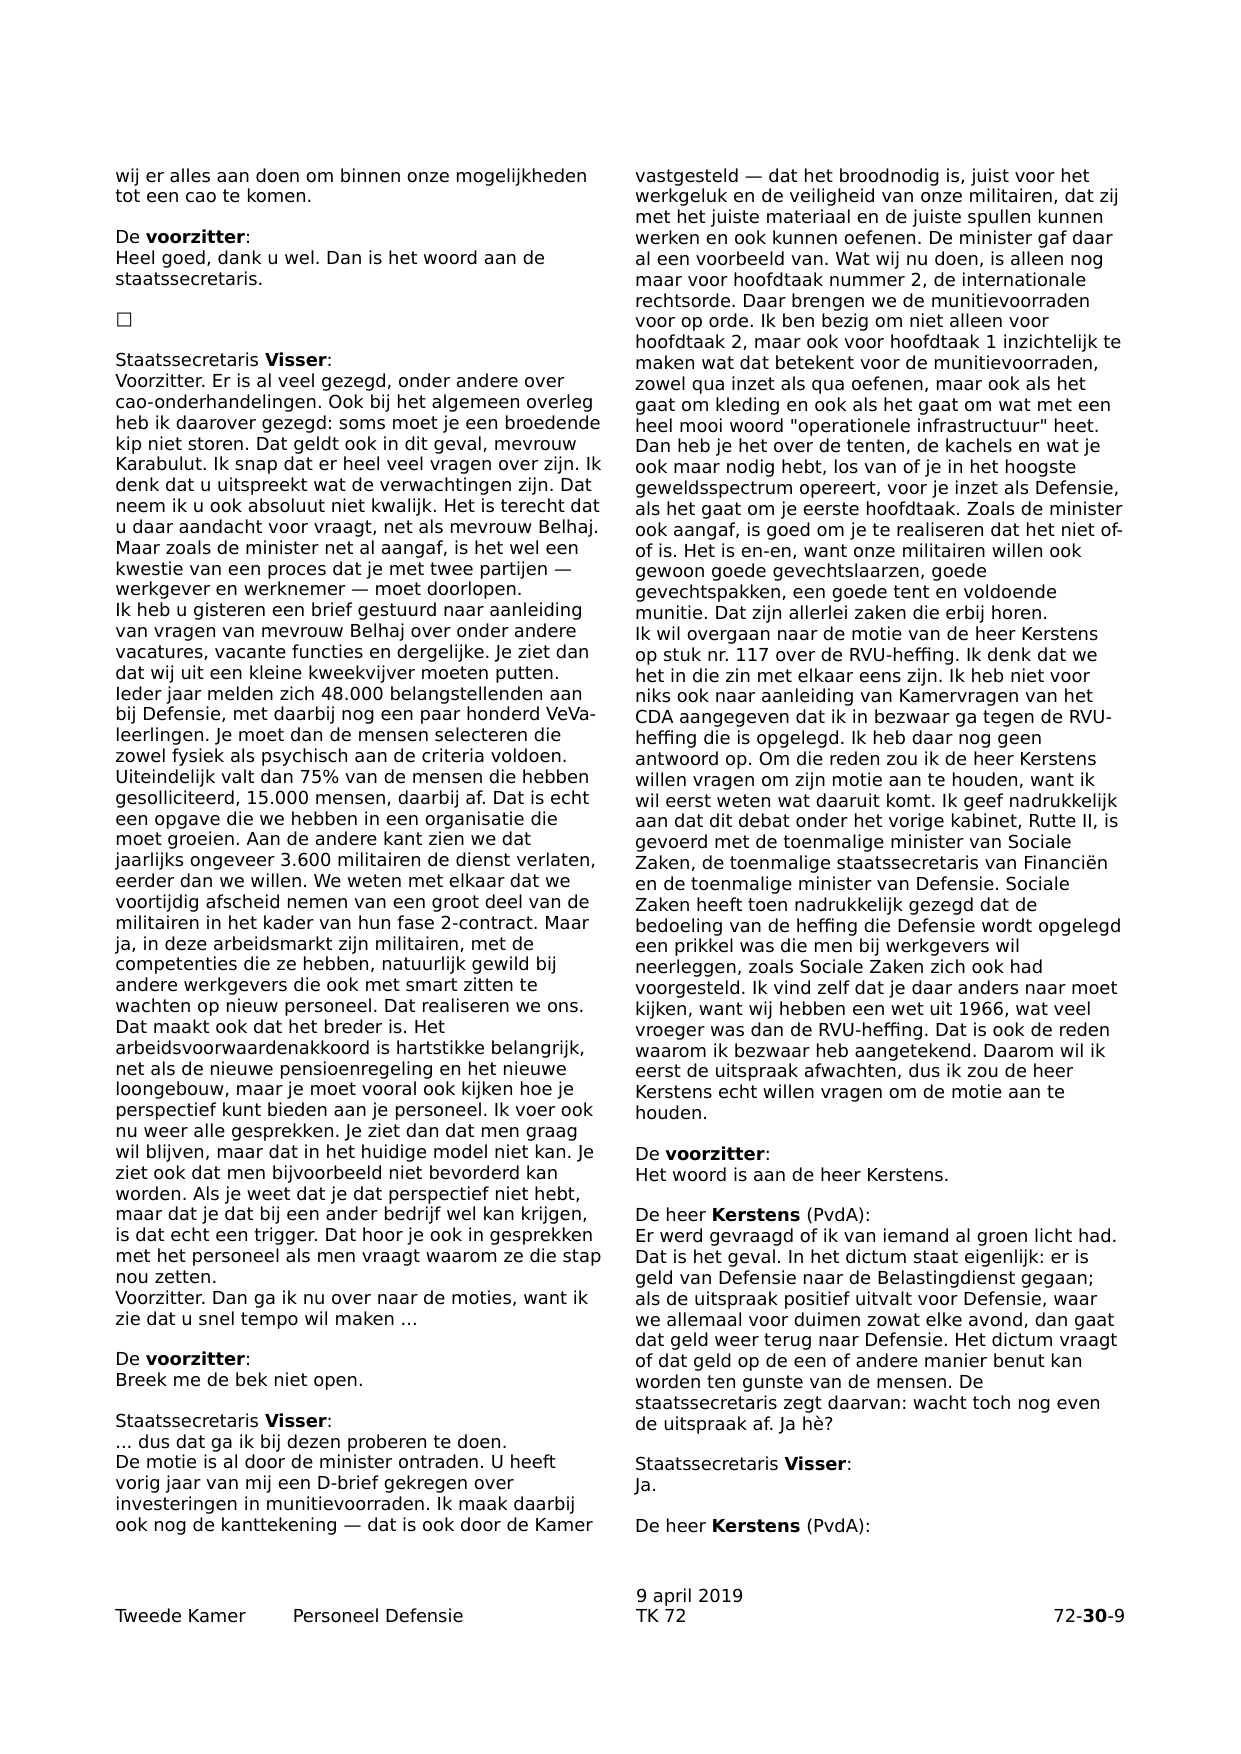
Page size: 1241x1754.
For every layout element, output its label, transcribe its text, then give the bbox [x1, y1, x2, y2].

text ⬜ [115, 309, 605, 330]
text Heel goed, dank u wel. Dan is het woord aan de staatssecretaris. [115, 248, 605, 289]
text Ik wil overgaan naar de motie van de heer Kerstens op stuk nr. 117 over de RVU-heffing. Ik denk dat we het in die zin met elkaar eens zijn. Ik heb niet voor niks ook naar aanleiding van Kamervragen van het CDA aangegeven dat ik in bezwaar ga tegen de RVU-heffing die is opgelegd. Ik heb daar nog geen antwoord op. Om die reden zou ik de heer Kerstens willen vragen om zijn motie aan te houden, want ik wil eerst weten wat daaruit komt. Ik geef nadrukkelijk aan dat dit debat onder het vorige kabinet, Rutte II, is gevoerd met de toenmalige minister van Sociale Zaken, de toenmalige staatssecretaris van Financiën en de toenmalige minister van Defensie. Sociale Zaken heeft toen nadrukkelijk gezegd dat de bedoeling van de heffing die Defensie wordt opgelegd een prikkel was die men bij werkgevers wil neerleggen, zoals Sociale Zaken zich ook had voorgesteld. Ik vind zelf dat je daar anders naar moet kijken, want wij hebben een wet uit 1966, wat veel vroeger was dan de RVU-heffing. Dat is ook de reden waarom ik bezwaar heb aangetekend. Daarom wil ik eerst de uitspraak afwachten, dus ik zou de heer Kerstens echt willen vragen om de motie aan te houden. [635, 624, 1125, 1124]
text De heer Kerstens (PvdA): [635, 1516, 1125, 1537]
text wij er alles aan doen om binnen onze mogelijkheden tot een cao te komen. [115, 165, 605, 207]
text De motie is al door de minister ontraden. U heeft vorig jaar van mij een D-brief gekregen over investeringen in munitievoorraden. Ik maak daarbij ook nog de kanttekening — dat is ook door de Kamer [115, 1452, 605, 1536]
text vastgesteld — dat het broodnodig is, juist voor het werkgeluk en de veiligheid van onze militairen, dat zij met het juiste materiaal en de juiste spullen kunnen werken en ook kunnen oefenen. De minister gaf daar al een voorbeeld van. Wat wij nu doen, is alleen nog maar voor hoofdtaak nummer 2, de internationale rechtsorde. Daar brengen we de munitievoorraden voor op orde. Ik ben bezig om niet alleen voor hoofdtaak 2, maar ook voor hoofdtaak 1 inzichtelijk te maken wat dat betekent voor de munitievoorraden, zowel qua inzet als qua oefenen, maar ook als het gaat om kleding en ook als het gaat om wat met een heel mooi woord "operationele infrastructuur" heet. Dan heb je het over de tenten, de kachels en wat je ook maar nodig hebt, los van of je in het hoogste geweldsspectrum opereert, voor je inzet als Defensie, als het gaat om je eerste hoofdtaak. Zoals de minister ook aangaf, is goed om je te realiseren dat het niet of-of is. Het is en-en, want onze militairen willen ook gewoon goede gevechtslaarzen, goede gevechtspakken, een goede tent en voldoende munitie. Dat zijn allerlei zaken die erbij horen. [635, 165, 1125, 624]
text Ja. [635, 1475, 1125, 1496]
text Breek me de bek niet open. [115, 1370, 605, 1391]
text Ik heb u gisteren een brief gestuurd naar aanleiding van vragen van mevrouw Belhaj over onder andere vacatures, vacante functies en dergelijke. Je ziet dan dat wij uit een kleine kweekvijver moeten putten. Ieder jaar melden zich 48.000 belangstellenden aan bij Defensie, met daarbij nog een paar honderd VeVa-leerlingen. Je moet dan de mensen selecteren die zowel fysiek als psychisch aan de criteria voldoen. Uiteindelijk valt dan 75% van de mensen die hebben gesolliciteerd, 15.000 mensen, daarbij af. Dat is echt een opgave die we hebben in een organisatie die moet groeien. Aan de andere kant zien we dat jaarlijks ongeveer 3.600 militairen de dienst verlaten, eerder dan we willen. We weten met elkaar dat we voortijdig afscheid nemen van een groot deel van de militairen in het kader van hun fase 2-contract. Maar ja, in deze arbeidsmarkt zijn militairen, met de competenties die ze hebben, natuurlijk gewild bij andere werkgevers die ook met smart zitten te wachten op nieuw personeel. Dat realiseren we ons. Dat maakt ook dat het breder is. Het arbeidsvoorwaardenakkoord is hartstikke belangrijk, net als de nieuwe pensioenregeling en het nieuwe loongebouw, maar je moet vooral ook kijken hoe je perspectief kunt bieden aan je personeel. Ik voer ook nu weer alle gesprekken. Je ziet dan dat men graag wil blijven, maar dat in het huidige model niet kan. Je ziet ook dat men bijvoorbeeld niet bevorderd kan worden. Als je weet dat je dat perspectief niet hebt, maar dat je dat bij een ander bedrijf wel kan krijgen, is dat echt een trigger. Dat hoor je ook in gesprekken met het personeel als men vraagt waarom ze die stap nou zetten. [115, 600, 605, 1287]
text De voorzitter: [635, 1144, 1125, 1164]
text Het woord is aan de heer Kerstens. [635, 1164, 1125, 1185]
text De voorzitter: [115, 227, 605, 248]
text Voorzitter. Er is al veel gezegd, onder andere over cao-onderhandelingen. Ook bij het algemeen overleg heb ik daarover gezegd: soms moet je een broedende kip niet storen. Dat geldt ook in dit geval, mevrouw Karabulut. Ik snap dat er heel veel vragen over zijn. Ik denk dat u uitspreekt wat de verwachtingen zijn. Dat neem ik u ook absoluut niet kwalijk. Het is terecht dat u daar aandacht voor vraagt, net als mevrouw Belhaj. Maar zoals de minister net al aangaf, is het wel een kwestie van een proces dat je met twee partijen — werkgever en werknemer — moet doorlopen. [115, 371, 605, 600]
text Staatssecretaris Visser: [115, 350, 605, 371]
text Er werd gevraagd of ik van iemand al groen licht had. Dat is het geval. In het dictum staat eigenlijk: er is geld van Defensie naar de Belastingdienst gegaan; als de uitspraak positief uitvalt voor Defensie, waar we allemaal voor duimen zowat elke avond, dan gaat dat geld weer terug naar Defensie. Het dictum vraagt of dat geld op de een of andere manier benut kan worden ten gunste van de mensen. De staatssecretaris zegt daarvan: wacht toch nog even de uitspraak af. Ja hè? [635, 1226, 1125, 1434]
text ... dus dat ga ik bij dezen proberen te doen. [115, 1431, 605, 1452]
text De voorzitter: [115, 1349, 605, 1370]
text Staatssecretaris Visser: [635, 1454, 1125, 1475]
text De heer Kerstens (PvdA): [635, 1205, 1125, 1226]
text Staatssecretaris Visser: [115, 1411, 605, 1431]
text Voorzitter. Dan ga ik nu over naar de moties, want ik zie dat u snel tempo wil maken ... [115, 1287, 605, 1329]
